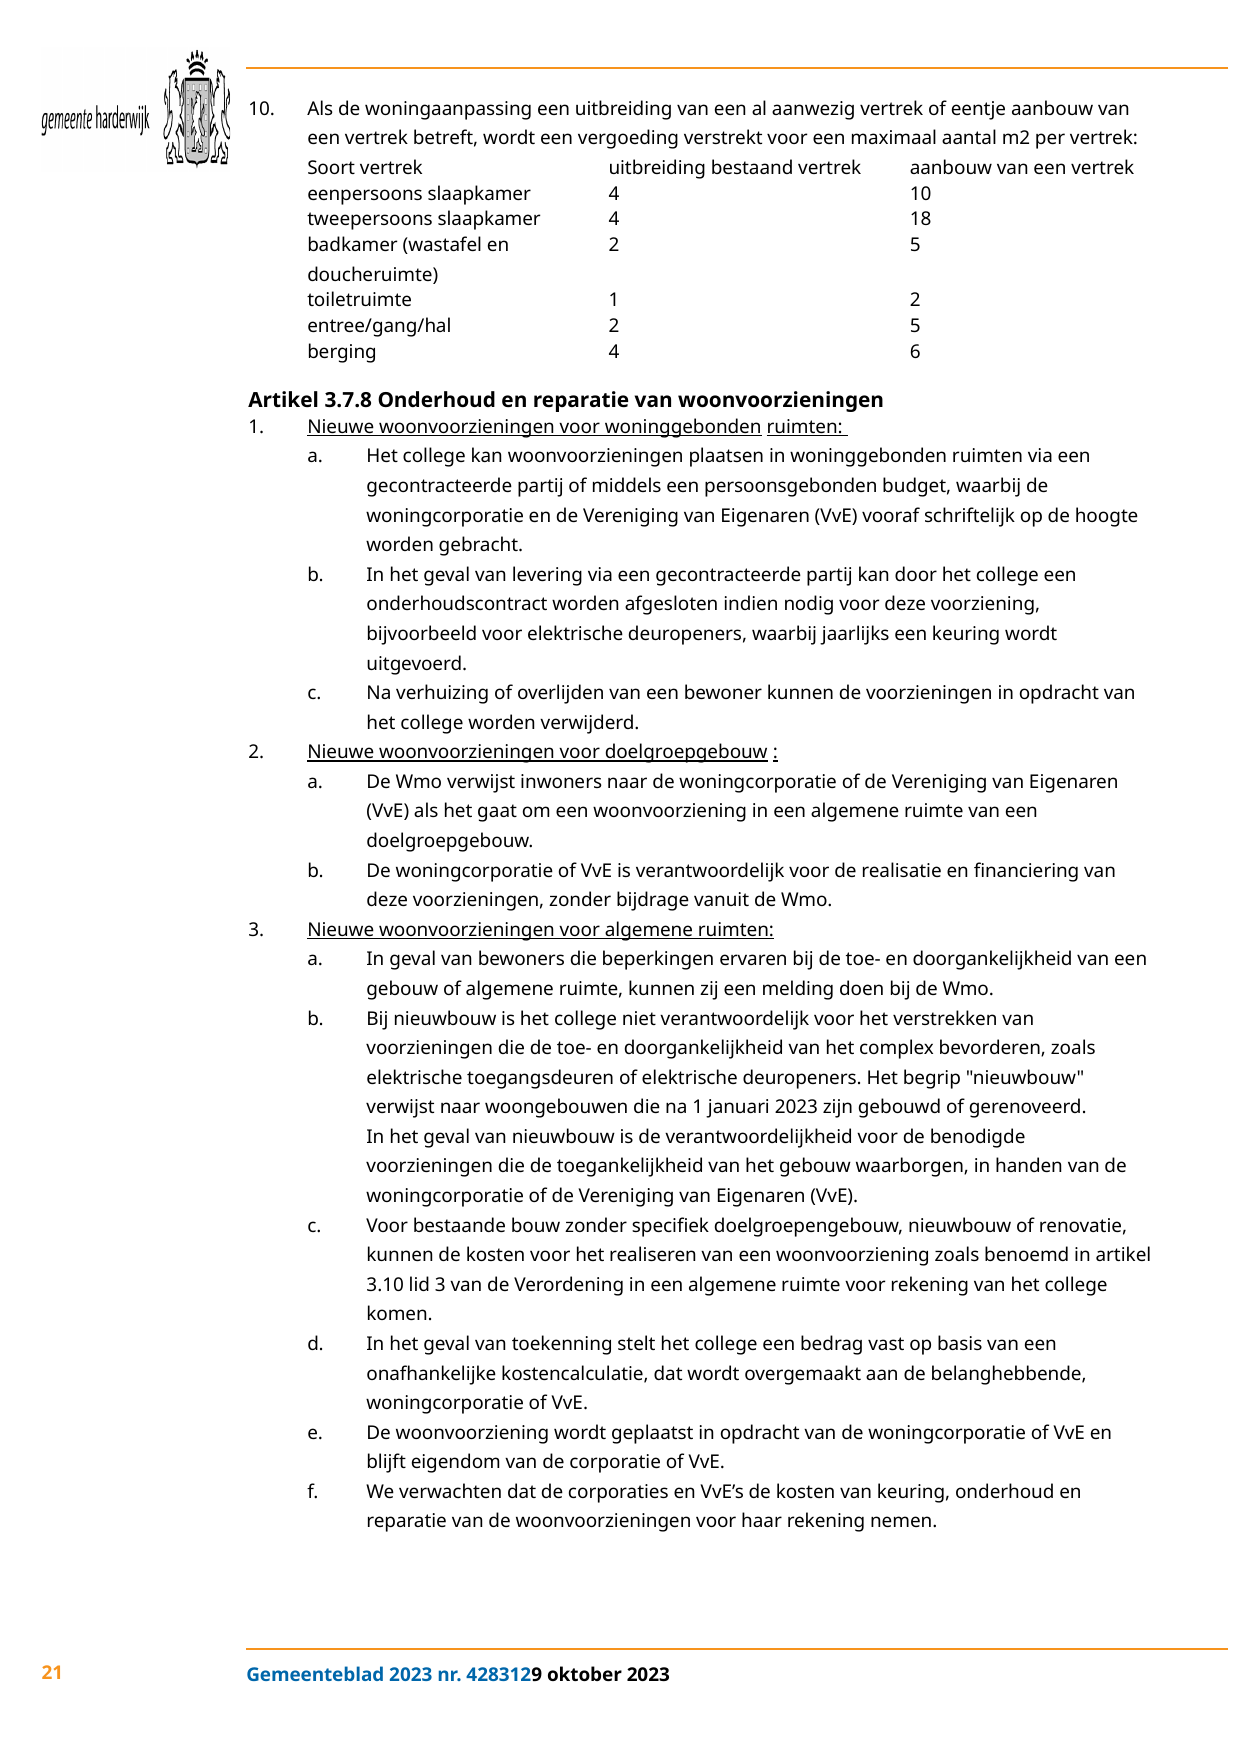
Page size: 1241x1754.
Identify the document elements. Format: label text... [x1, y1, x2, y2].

list De woningcorporatie of VvE is verantwoordelijk voor de realisatie en financiering van deze voorzieningen, zonder bijdrage vanuit de Wmo. [307, 857, 1152, 912]
table_cell tweepersoons slaapkamer [307, 206, 608, 231]
table_cell 2 [910, 287, 1211, 312]
list Nieuwe woonvoorzieningen voor algemene ruimten: [248, 916, 1152, 942]
table_cell 2 [608, 231, 909, 287]
list We verwachten dat de corporaties en VvE’s de kosten van keuring, onderhoud en reparatie van de woonvoorzieningen voor haar rekening nemen. [307, 1478, 1152, 1533]
table_header uitbreiding bestaand vertrek [608, 154, 909, 180]
table_cell 5 [910, 231, 1211, 287]
text Artikel 3.7.8 Onderhoud en reparatie van woonvoorzieningen [248, 385, 1152, 413]
table_cell 5 [910, 312, 1211, 338]
table_cell 4 [608, 338, 909, 364]
table_cell 4 [608, 180, 909, 206]
table_cell 10 [910, 180, 1211, 206]
list Als de woningaanpassing een uitbreiding van een al aanwezig vertrek of eentje aanbouw van een vertrek betreft, wordt een vergoeding verstrekt voor een maximaal aantal m2 per vertrek: [248, 95, 1152, 150]
table_cell 6 [910, 338, 1211, 364]
table_cell toiletruimte [307, 287, 608, 312]
table_cell badkamer (wastafel en doucheruimte) [307, 231, 608, 287]
list De Wmo verwijst inwoners naar de woningcorporatie of de Vereniging van Eigenaren (VvE) als het gaat om een woonvoorziening in een algemene ruimte van een doelgroepgebouw. [307, 768, 1152, 853]
list In het geval van nieuwbouw is de verantwoordelijkheid voor de benodigde voorzieningen die de toegankelijkheid van het gebouw waarborgen, in handen van de woningcorporatie of de Vereniging van Eigenaren (VvE). [307, 1123, 1152, 1208]
picture [41, 47, 231, 172]
list Het college kan woonvoorzieningen plaatsen in woninggebonden ruimten via een gecontracteerde partij of middels een persoonsgebonden budget, waarbij de woningcorporatie en de Vereniging van Eigenaren (VvE) vooraf schriftelijk op de hoogte worden gebracht. [307, 443, 1152, 557]
table_cell 2 [608, 312, 909, 338]
table_header aanbouw van een vertrek [910, 154, 1211, 180]
list Bij nieuwbouw is het college niet verantwoordelijk voor het verstrekken van voorzieningen die de toe- en doorgankelijkheid van het complex bevorderen, zoals elektrische toegangsdeuren of elektrische deuropeners. Het begrip "nieuwbouw" verwijst naar woongebouwen die na 1 januari 2023 zijn gebouwd of gerenoveerd. [307, 1005, 1152, 1119]
table_cell 4 [608, 206, 909, 231]
list Voor bestaande bouw zonder specifiek doelgroepengebouw, nieuwbouw of renovatie, kunnen de kosten voor het realiseren van een woonvoorziening zoals benoemd in artikel 3.10 lid 3 van de Verordening in een algemene ruimte voor rekening van het college komen. [307, 1212, 1152, 1326]
list Nieuwe woonvoorzieningen voor doelgroepgebouw : [248, 738, 1152, 764]
table_cell entree/gang/hal [307, 312, 608, 338]
table_cell 1 [608, 287, 909, 312]
list Nieuwe woonvoorzieningen voor woninggebonden ruimten: [248, 413, 1152, 439]
table_cell 18 [910, 206, 1211, 231]
table_header Soort vertrek [307, 154, 608, 180]
list Na verhuizing of overlijden van een bewoner kunnen de voorzieningen in opdracht van het college worden verwijderd. [307, 679, 1152, 735]
table_cell eenpersoons slaapkamer [307, 180, 608, 206]
list In het geval van toekenning stelt het college een bedrag vast op basis van een onafhankelijke kostencalculatie, dat wordt overgemaakt aan de belanghebbende, woningcorporatie of VvE. [307, 1330, 1152, 1415]
list In geval van bewoners die beperkingen ervaren bij de toe- en doorgankelijkheid van een gebouw of algemene ruimte, kunnen zij een melding doen bij de Wmo. [307, 946, 1152, 1001]
list De woonvoorziening wordt geplaatst in opdracht van de woningcorporatie of VvE en blijft eigendom van de corporatie of VvE. [307, 1419, 1152, 1474]
list In het geval van levering via een gecontracteerde partij kan door het college een onderhoudscontract worden afgesloten indien nodig voor deze voorziening, bijvoorbeeld voor elektrische deuropeners, waarbij jaarlijks een keuring wordt uitgevoerd. [307, 561, 1152, 676]
table_cell berging [307, 338, 608, 364]
